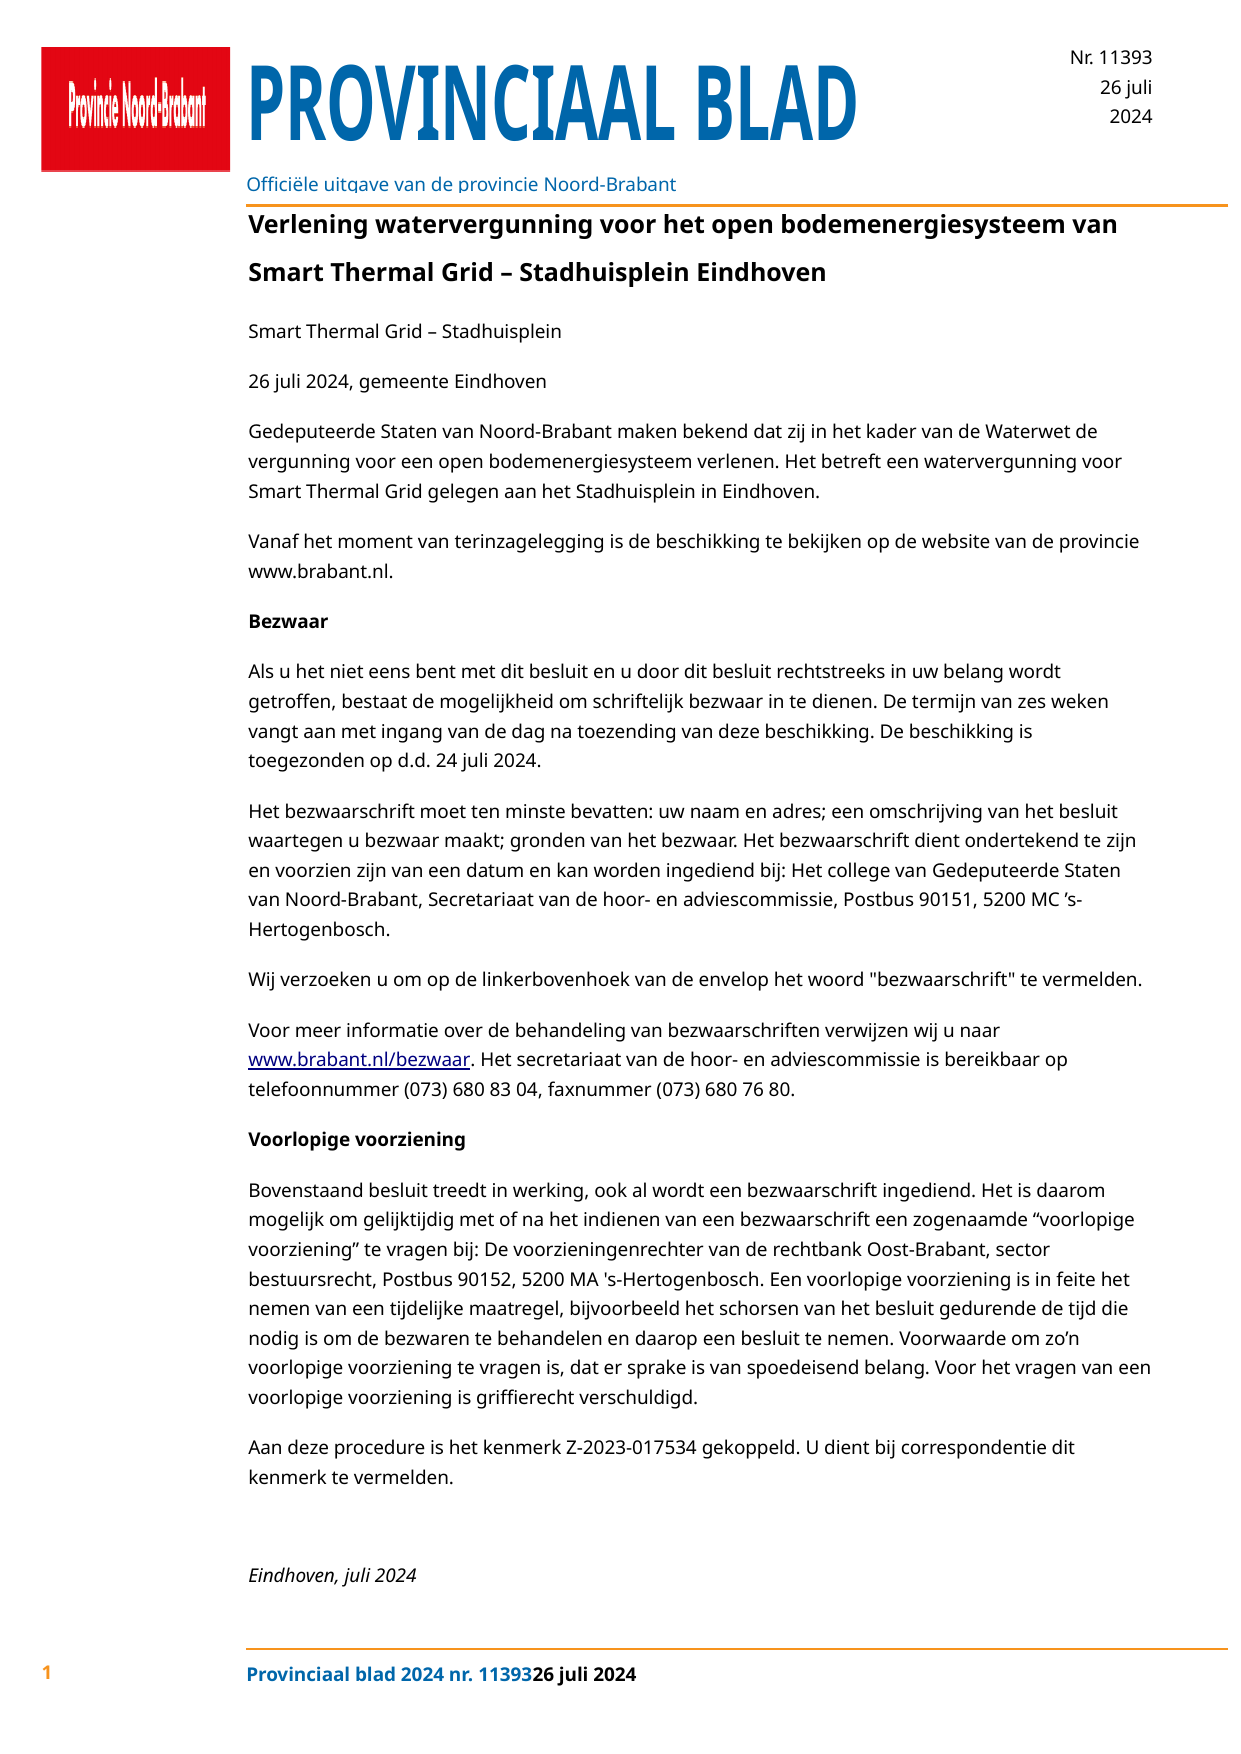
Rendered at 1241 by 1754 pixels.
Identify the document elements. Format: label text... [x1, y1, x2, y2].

text Voor meer informatie over de behandeling van bezwaarschriften verwijzen wij u naar www.brabant.nl/bezwaar. Het secretariaat van de hoor- en adviescommissie is bereikbaar op telefoonnummer (073) 680 83 04, faxnummer (073) 680 76 80. [248, 1017, 1152, 1102]
text Wij verzoeken u om op de linkerbovenhoek van de envelop het woord "bezwaarschrift" te vermelden. [248, 967, 1152, 992]
text Bovenstaand besluit treedt in werking, ook al wordt een bezwaarschrift ingediend. Het is daarom mogelijk om gelijktijdig met of na het indienen van een bezwaarschrift een zogenaamde “voorlopige voorziening” te vragen bij: De voorzieningenrechter van de rechtbank Oost-Brabant, sector bestuursrecht, Postbus 90152, 5200 MA 's-Hertogenbosch. Een voorlopige voorziening is in feite het nemen van een tijdelijke maatregel, bijvoorbeeld het schorsen van het besluit gedurende de tijd die nodig is om de bezwaren te behandelen en daarop een besluit te nemen. Voorwaarde om zo’n voorlopige voorziening te vragen is, dat er sprake is van spoedeisend belang. Voor het vragen van een voorlopige voorziening is griffierecht verschuldigd. [248, 1177, 1152, 1410]
text 26 juli 2024, gemeente Eindhoven [248, 368, 1152, 394]
text Als u het niet eens bent met dit besluit en u door dit besluit rechtstreeks in uw belang wordt getroffen, bestaat de mogelijkheid om schriftelijk bezwaar in te dienen. De termijn van zes weken vangt aan met ingang van de dag na toezending van deze beschikking. De beschikking is toegezonden op d.d. 24 juli 2024. [248, 659, 1152, 773]
text Eindhoven, juli 2024 [248, 1562, 1152, 1588]
text Voorlopige voorziening [248, 1127, 1152, 1152]
text Vanaf het moment van terinzagelegging is de beschikking te bekijken op de website van de provincie www.brabant.nl. [248, 528, 1152, 584]
text Smart Thermal Grid – Stadhuisplein [248, 318, 1152, 344]
text Bezwaar [248, 608, 1152, 634]
text Gedeputeerde Staten van Noord-Brabant maken bekend dat zij in het kader van de Waterwet de vergunning voor een open bodemenergiesysteem verlenen. Het betreft een watervergunning voor Smart Thermal Grid gelegen aan het Stadhuisplein in Eindhoven. [248, 419, 1152, 504]
text Aan deze procedure is het kenmerk Z-2023-017534 gekoppeld. U dient bij correspondentie dit kenmerk te vermelden. [248, 1434, 1152, 1490]
text Het bezwaarschrift moet ten minste bevatten: uw naam en adres; een omschrijving van het besluit waartegen u bezwaar maakt; gronden van het bezwaar. Het bezwaarschrift dient ondertekend te zijn en voorzien zijn van een datum en kan worden ingediend bij: Het college van Gedeputeerde Staten van Noord-Brabant, Secretariaat van de hoor- en adviescommissie, Postbus 90151, 5200 MC ’s-Hertogenbosch. [248, 798, 1152, 942]
text Verlening watervergunning voor het open bodemenergiesysteem van Smart Thermal Grid – Stadhuisplein Eindhoven [248, 207, 1152, 288]
picture [41, 47, 231, 172]
